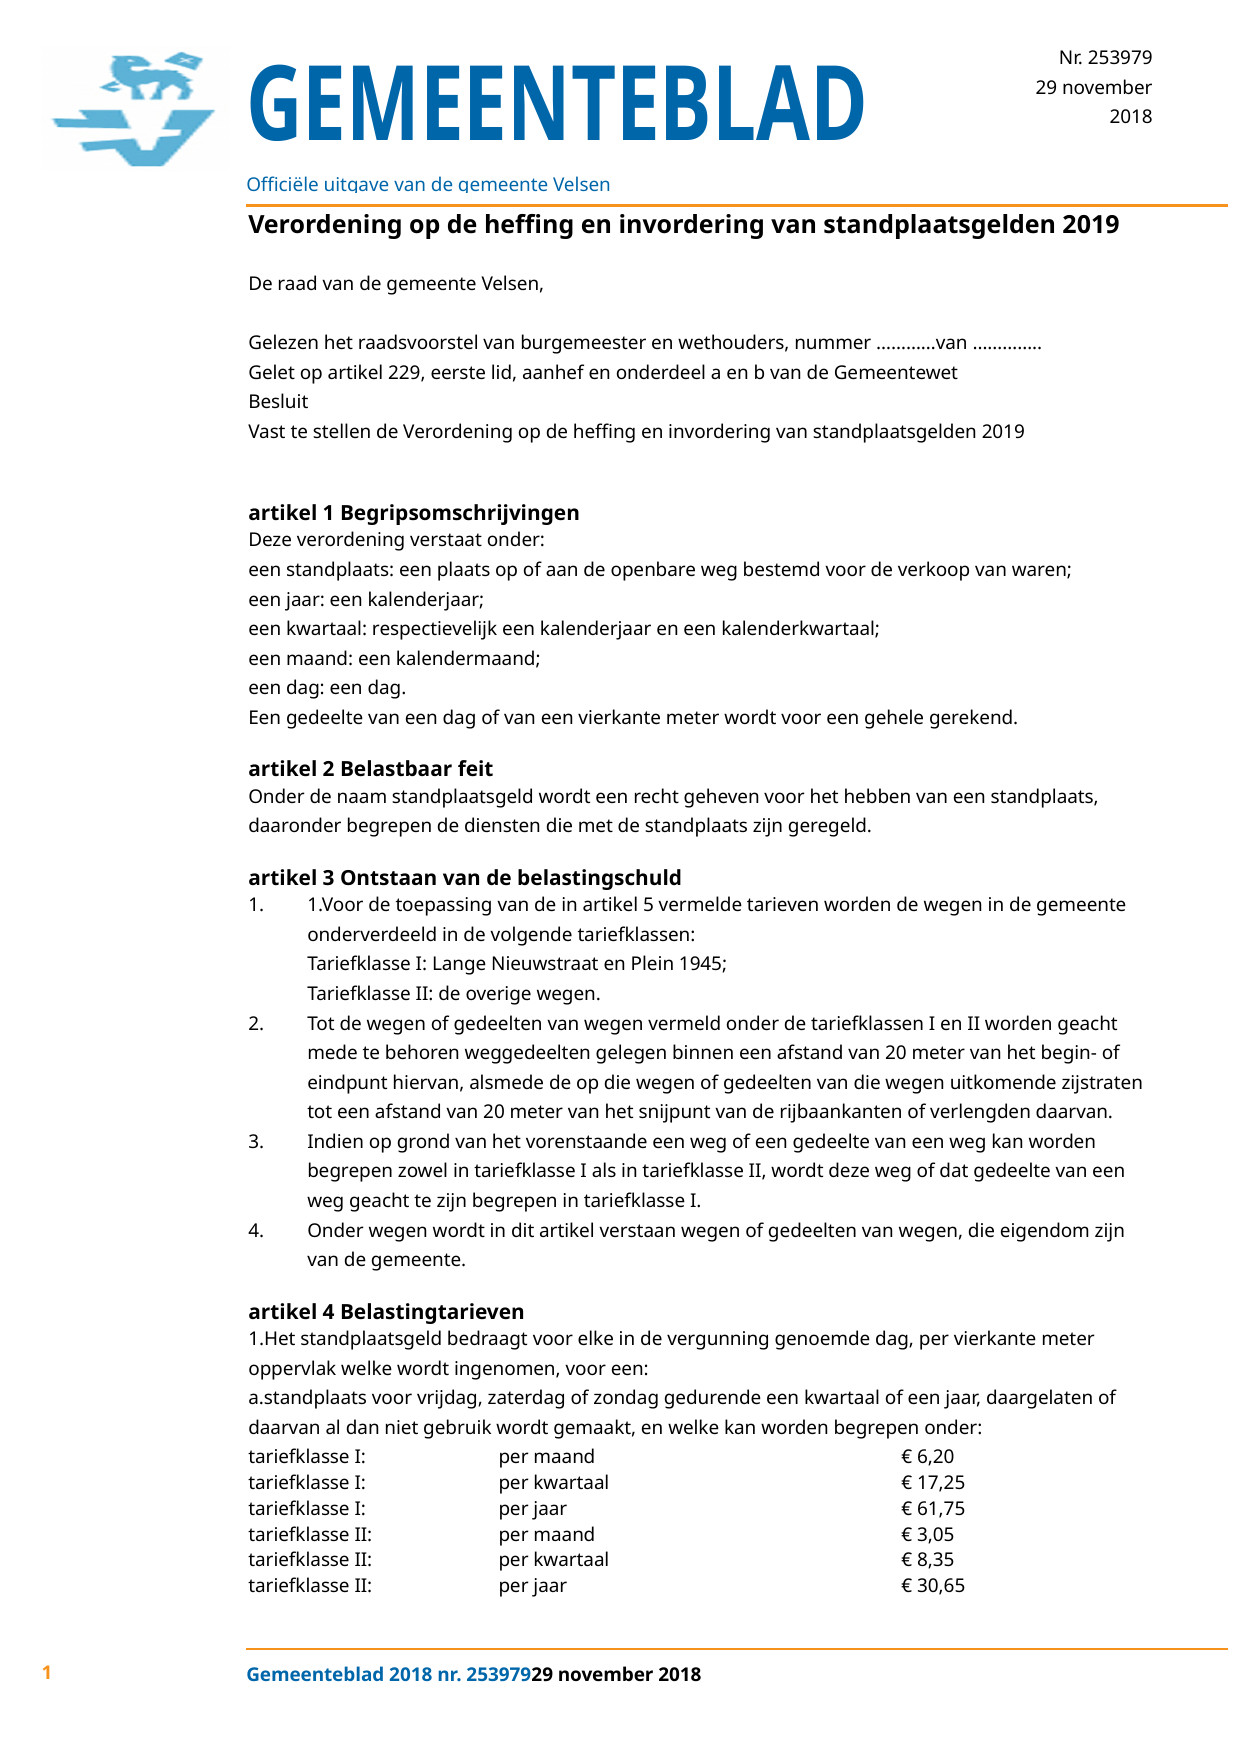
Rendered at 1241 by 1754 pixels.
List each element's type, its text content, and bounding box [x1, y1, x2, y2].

table_cell € 61,75 [901, 1495, 1152, 1521]
text artikel 3 Ontstaan van de belastingschuld [248, 863, 1152, 891]
text artikel 1 Begripsomschrijvingen [248, 498, 1152, 527]
text een maand: een kalendermaand; [248, 645, 1152, 671]
text artikel 4 Belastingtarieven [248, 1297, 1152, 1325]
text Gelezen het raadsvoorstel van burgemeester en wethouders, nummer …………van ………….. [248, 329, 1152, 355]
table_cell per kwartaal [498, 1547, 901, 1572]
text Deze verordening verstaat onder: [248, 527, 1152, 552]
table_cell per jaar [498, 1495, 901, 1521]
table_header per maand [498, 1444, 901, 1469]
text 1.Het standplaatsgeld bedraagt voor elke in de vergunning genoemde dag, per vierkante meter oppervlak welke wordt ingenomen, voor een: [248, 1325, 1152, 1381]
text Onder de naam standplaatsgeld wordt een recht geheven voor het hebben van een standplaats, daaronder begrepen de diensten die met de standplaats zijn geregeld. [248, 783, 1152, 838]
table_cell € 8,35 [901, 1547, 1152, 1572]
table_header tariefklasse I: [248, 1444, 498, 1469]
table_cell tariefklasse II: [248, 1547, 498, 1572]
text De raad van de gemeente Velsen, [248, 270, 1152, 296]
text Besluit [248, 389, 1152, 414]
table_cell tariefklasse II: [248, 1521, 498, 1547]
list Tariefklasse II: de overige wegen. [248, 980, 1152, 1006]
list Tot de wegen of gedeelten van wegen vermeld onder de tariefklassen I en II worden geacht mede te behoren weggedeelten gelegen binnen een afstand van 20 meter van het begin- of eindpunt hiervan, alsmede de op die wegen of gedeelten van die wegen uitkomende zijstraten tot een afstand van 20 meter van het snijpunt van de rijbaankanten of verlengden daarvan. [248, 1010, 1152, 1124]
text een standplaats: een plaats op of aan de openbare weg bestemd voor de verkoop van waren; [248, 556, 1152, 582]
text Vast te stellen de Verordening op de heffing en invordering van standplaatsgelden 2019 [248, 418, 1152, 444]
text een jaar: een kalenderjaar; [248, 586, 1152, 612]
text een kwartaal: respectievelijk een kalenderjaar en een kalenderkwartaal; [248, 615, 1152, 641]
table_header € 6,20 [901, 1444, 1152, 1469]
text Gelet op artikel 229, eerste lid, aanhef en onderdeel a en b van de Gemeentewet [248, 359, 1152, 385]
table_cell per maand [498, 1521, 901, 1547]
list Onder wegen wordt in dit artikel verstaan wegen of gedeelten van wegen, die eigendom zijn van de gemeente. [248, 1217, 1152, 1272]
text artikel 2 Belastbaar feit [248, 754, 1152, 783]
table_cell tariefklasse II: [248, 1573, 498, 1598]
picture [41, 47, 231, 172]
table_cell tariefklasse I: [248, 1470, 498, 1495]
list 1.Voor de toepassing van de in artikel 5 vermelde tarieven worden de wegen in de gemeente onderverdeeld in de volgende tariefklassen: [248, 891, 1152, 947]
table_cell € 30,65 [901, 1573, 1152, 1598]
table_cell € 3,05 [901, 1521, 1152, 1547]
table_cell per jaar [498, 1573, 901, 1598]
text a.standplaats voor vrijdag, zaterdag of zondag gedurende een kwartaal of een jaar, daargelaten of daarvan al dan niet gebruik wordt gemaakt, en welke kan worden begrepen onder: [248, 1384, 1152, 1440]
list Tariefklasse I: Lange Nieuwstraat en Plein 1945; [248, 951, 1152, 976]
text een dag: een dag. [248, 674, 1152, 700]
table_cell tariefklasse I: [248, 1495, 498, 1521]
text Verordening op de heffing en invordering van standplaatsgelden 2019 [248, 207, 1152, 241]
list Indien op grond van het vorenstaande een weg of een gedeelte van een weg kan worden begrepen zowel in tariefklasse I als in tariefklasse II, wordt deze weg of dat gedeelte van een weg geacht te zijn begrepen in tariefklasse I. [248, 1128, 1152, 1213]
table_cell € 17,25 [901, 1470, 1152, 1495]
table_cell per kwartaal [498, 1470, 901, 1495]
text Een gedeelte van een dag of van een vierkante meter wordt voor een gehele gerekend. [248, 704, 1152, 730]
